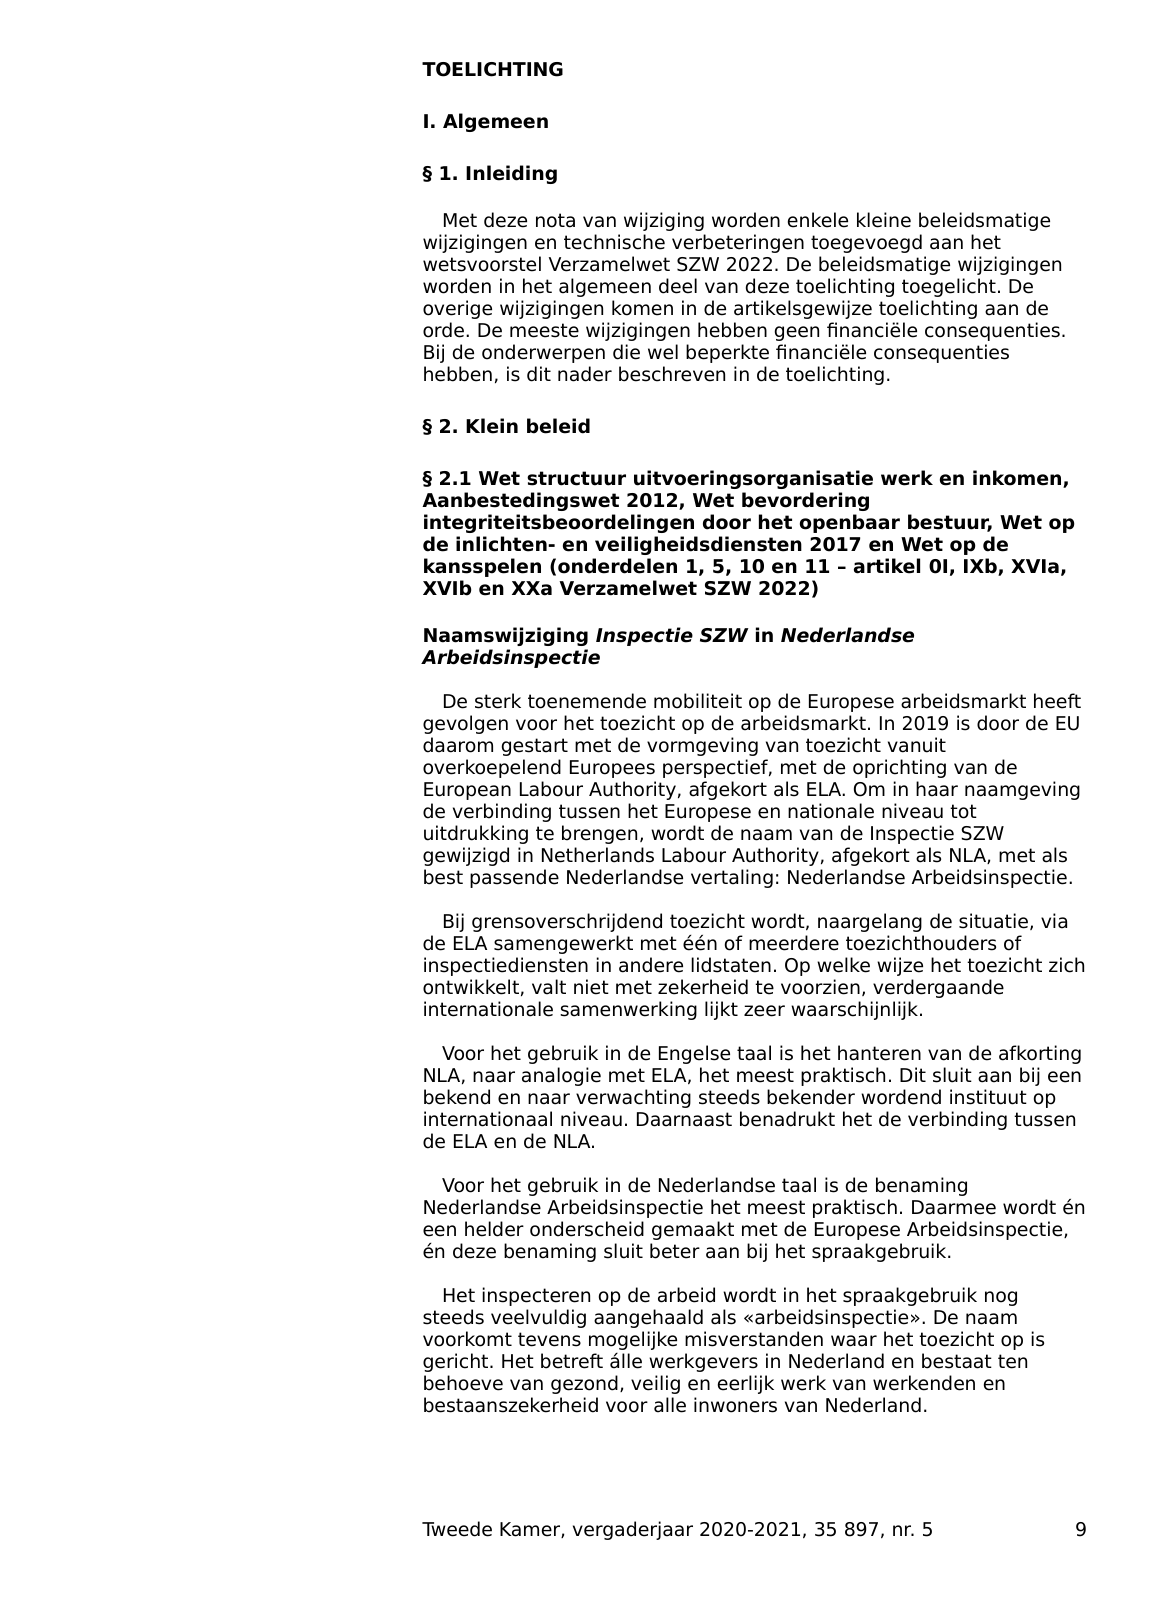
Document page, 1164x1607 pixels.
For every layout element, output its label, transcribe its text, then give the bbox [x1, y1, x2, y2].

subtitle § 2. Klein beleid [422, 416, 1087, 438]
subtitle I. Algemeen [422, 111, 1087, 133]
text Met deze nota van wijziging worden enkele kleine beleidsmatige wijzigingen en technische verbeteringen toegevoegd aan het wetsvoorstel Verzamelwet SZW 2022. De beleidsmatige wijzigingen worden in het algemeen deel van deze toelichting toegelicht. De overige wijzigingen komen in de artikelsgewijze toelichting aan de orde. De meeste wijzigingen hebben geen financiële consequenties. Bij de onderwerpen die wel beperkte financiële consequenties hebben, is dit nader beschreven in de toelichting. [422, 210, 1087, 386]
text Voor het gebruik in de Nederlandse taal is de benaming Nederlandse Arbeidsinspectie het meest praktisch. Daarmee wordt én een helder onderscheid gemaakt met de Europese Arbeidsinspectie, én deze benaming sluit beter aan bij het spraakgebruik. [422, 1175, 1087, 1263]
subtitle Naamswijziging Inspectie SZW in Nederlandse Arbeidsinspectie [422, 625, 1087, 669]
text Het inspecteren op de arbeid wordt in het spraakgebruik nog steeds veelvuldig aangehaald als «arbeidsinspectie». De naam voorkomt tevens mogelijke misverstanden waar het toezicht op is gericht. Het betreft álle werkgevers in Nederland en bestaat ten behoeve van gezond, veilig en eerlijk werk van werkenden en bestaanszekerheid voor alle inwoners van Nederland. [422, 1285, 1087, 1417]
text Bij grensoverschrijdend toezicht wordt, naargelang de situatie, via de ELA samengewerkt met één of meerdere toezichthouders of inspectiediensten in andere lidstaten. Op welke wijze het toezicht zich ontwikkelt, valt niet met zekerheid te voorzien, verdergaande internationale samenwerking lijkt zeer waarschijnlijk. [422, 911, 1087, 1021]
subtitle TOELICHTING [422, 59, 1087, 81]
text Voor het gebruik in de Engelse taal is het hanteren van de afkorting NLA, naar analogie met ELA, het meest praktisch. Dit sluit aan bij een bekend en naar verwachting steeds bekender wordend instituut op internationaal niveau. Daarnaast benadrukt het de verbinding tussen de ELA en de NLA. [422, 1043, 1087, 1153]
text De sterk toenemende mobiliteit op de Europese arbeidsmarkt heeft gevolgen voor het toezicht op de arbeidsmarkt. In 2019 is door de EU daarom gestart met de vormgeving van toezicht vanuit overkoepelend Europees perspectief, met de oprichting van de European Labour Authority, afgekort als ELA. Om in haar naamgeving de verbinding tussen het Europese en nationale niveau tot uitdrukking te brengen, wordt de naam van de Inspectie SZW gewijzigd in Netherlands Labour Authority, afgekort als NLA, met als best passende Nederlandse vertaling: Nederlandse Arbeidsinspectie. [422, 691, 1087, 889]
subtitle § 2.1 Wet structuur uitvoeringsorganisatie werk en inkomen, Aanbestedingswet 2012, Wet bevordering integriteitsbeoordelingen door het openbaar bestuur, Wet op de inlichten- en veiligheidsdiensten 2017 en Wet op de kansspelen (onderdelen 1, 5, 10 en 11 – artikel 0I, IXb, XVIa, XVIb en XXa Verzamelwet SZW 2022) [422, 468, 1087, 600]
subtitle § 1. Inleiding [422, 163, 1087, 185]
